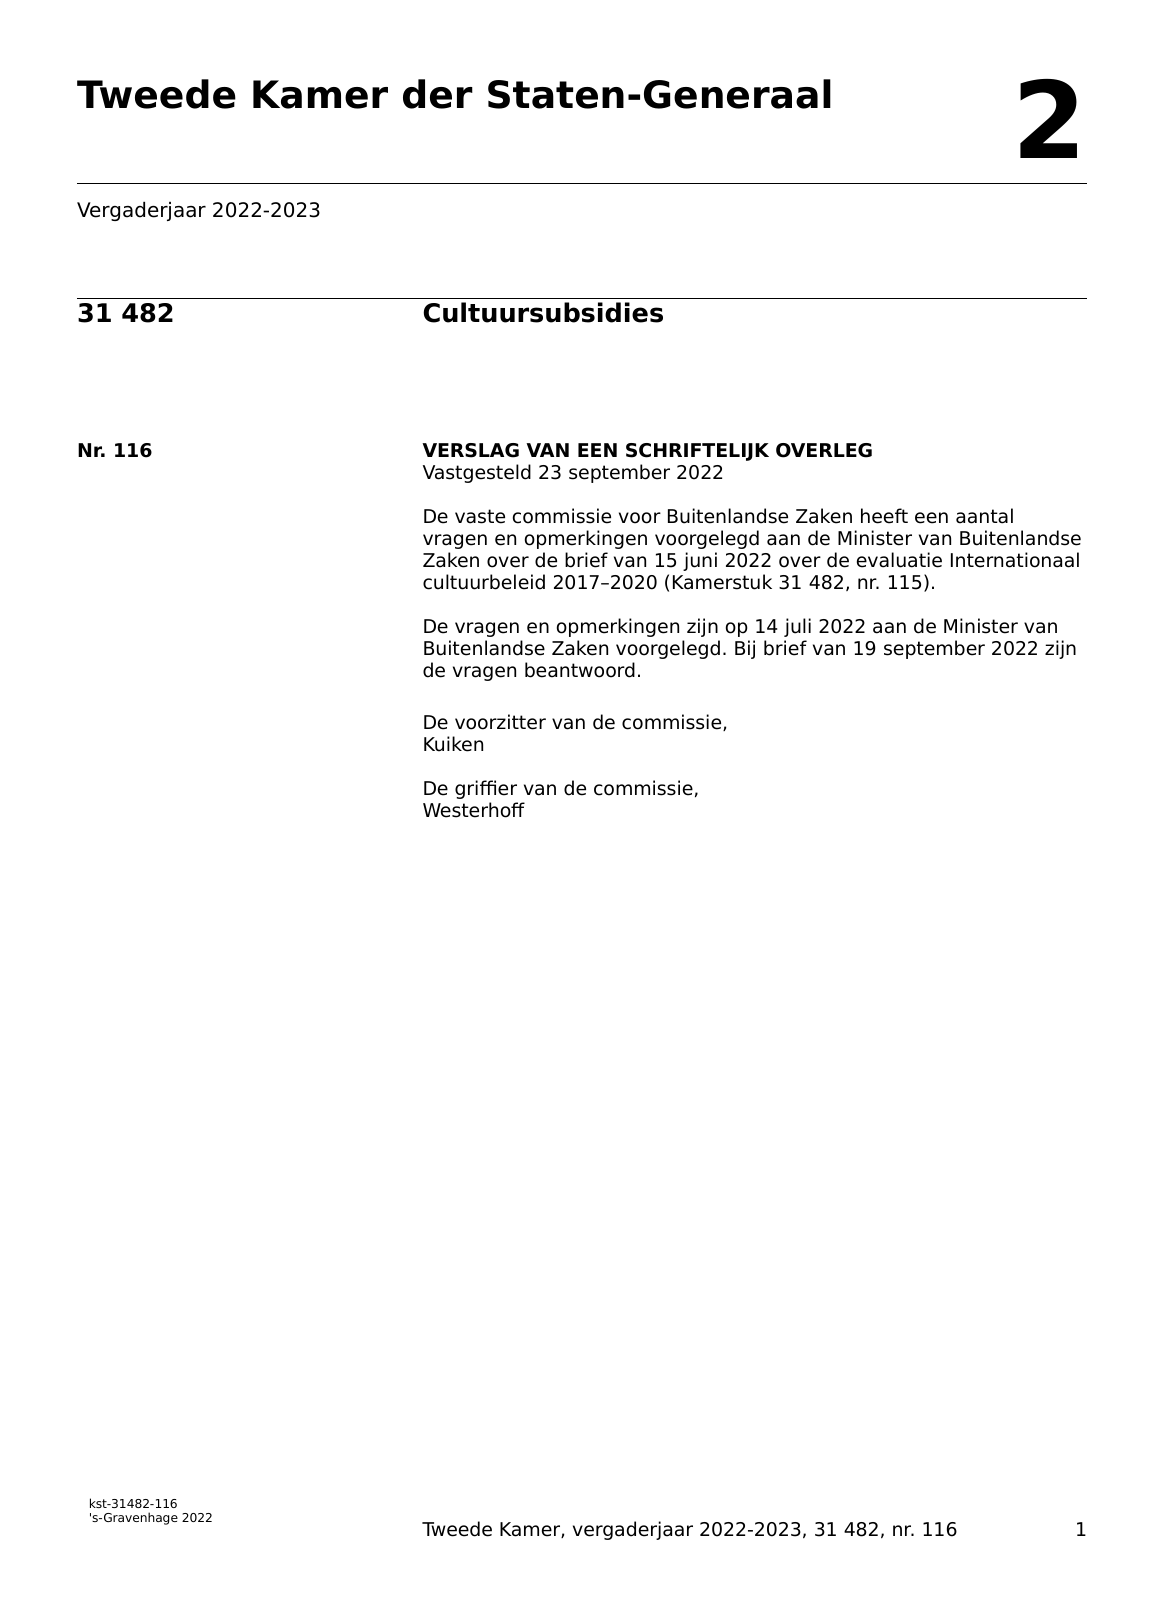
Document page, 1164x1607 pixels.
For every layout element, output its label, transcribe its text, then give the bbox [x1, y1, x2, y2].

table_cell Vergaderjaar 2022-2023 [77, 184, 1087, 298]
subtitle Nr. 116 VERSLAG VAN EEN SCHRIFTELIJK OVERLEG [77, 440, 1087, 462]
text kst-31482-116 [88, 1497, 323, 1511]
text De griffier van de commissie, Westerhoff [422, 778, 1087, 822]
text De voorzitter van de commissie, Kuiken [422, 712, 1087, 756]
table_header 2 [886, 59, 1087, 183]
text 's-Gravenhage 2022 [88, 1511, 323, 1525]
table_header Tweede Kamer der Staten-Generaal [77, 59, 886, 183]
text Vastgesteld 23 september 2022 [422, 462, 1087, 484]
subtitle 31 482 Cultuursubsidies [77, 299, 1087, 329]
text De vaste commissie voor Buitenlandse Zaken heeft een aantal vragen en opmerkingen voorgelegd aan de Minister van Buitenlandse Zaken over de brief van 15 juni 2022 over de evaluatie Internationaal cultuurbeleid 2017–2020 (Kamerstuk 31 482, nr. 115). [422, 506, 1087, 594]
text De vragen en opmerkingen zijn op 14 juli 2022 aan de Minister van Buitenlandse Zaken voorgelegd. Bij brief van 19 september 2022 zijn de vragen beantwoord. [422, 616, 1087, 682]
